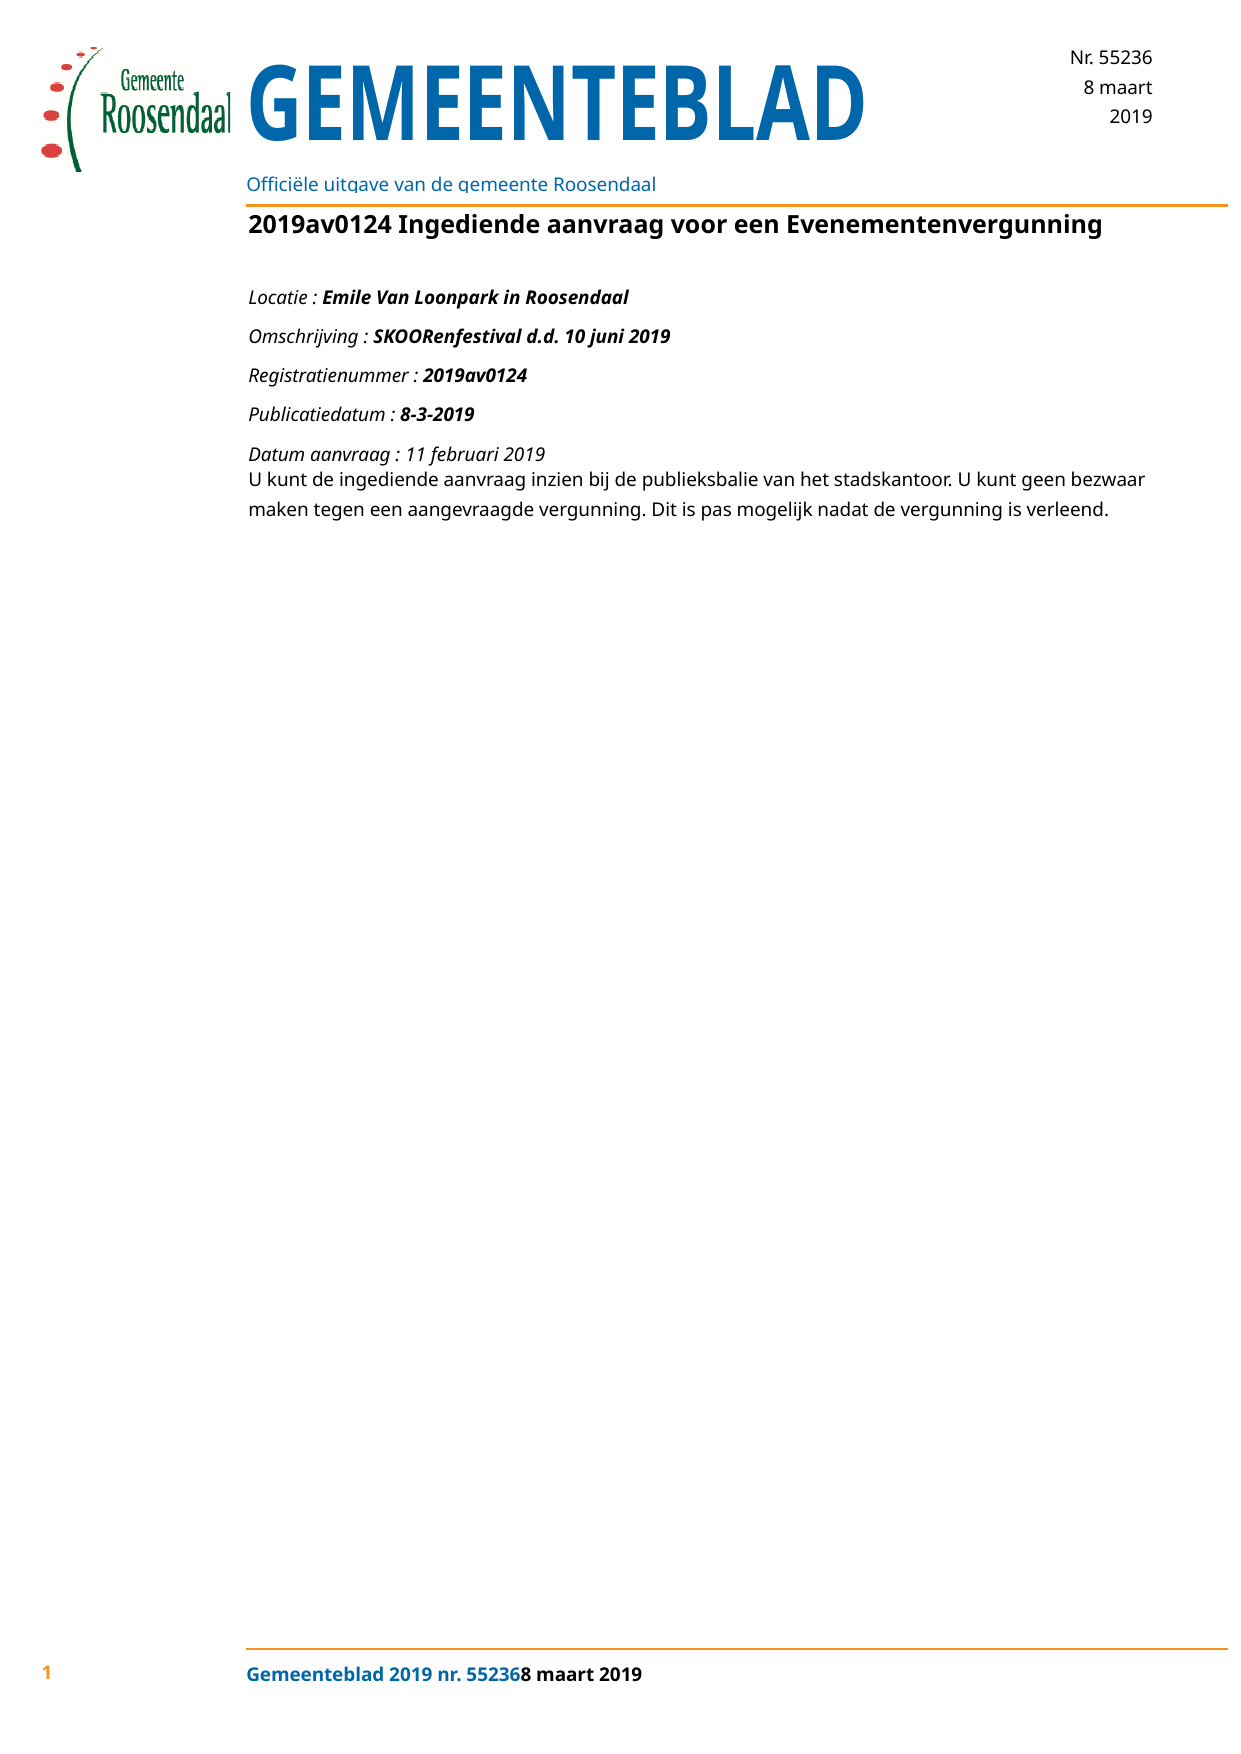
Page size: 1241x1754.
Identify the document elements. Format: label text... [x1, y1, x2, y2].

text Datum aanvraag : 11 februari 2019 [248, 441, 1152, 467]
text Registratienummer : 2019av0124 [248, 362, 1152, 388]
text 2019av0124 Ingediende aanvraag voor een Evenementenvergunning [248, 207, 1152, 241]
text Publicatiedatum : 8-3-2019 [248, 402, 1152, 427]
text Locatie : Emile Van Loonpark in Roosendaal [248, 284, 1152, 309]
picture [41, 47, 231, 172]
text Omschrijving : SKOORenfestival d.d. 10 juni 2019 [248, 323, 1152, 349]
text U kunt de ingediende aanvraag inzien bij de publieksbalie van het stadskantoor. U kunt geen bezwaar maken tegen een aangevraagde vergunning. Dit is pas mogelijk nadat de vergunning is verleend. [248, 467, 1152, 522]
